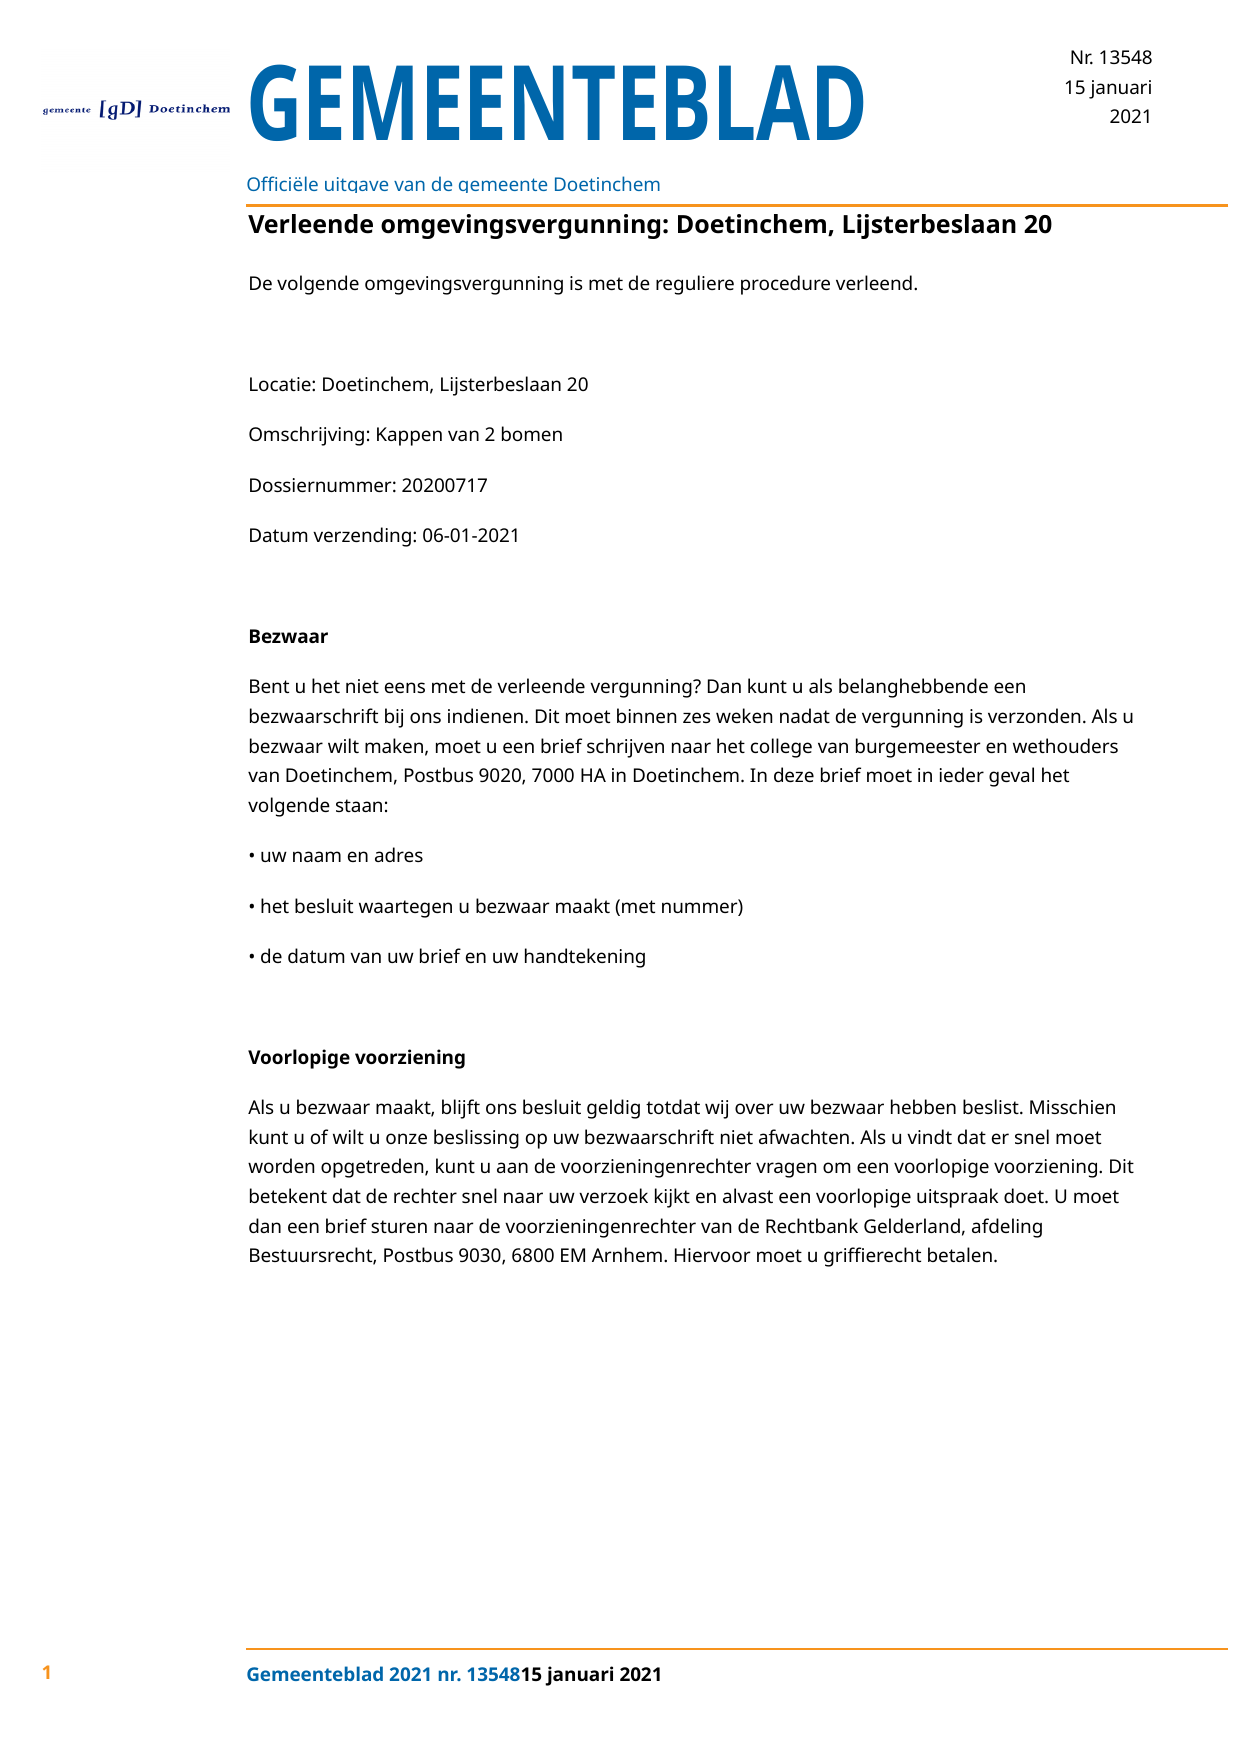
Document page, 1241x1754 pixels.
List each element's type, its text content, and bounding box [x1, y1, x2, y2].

text Bezwaar [248, 623, 1152, 649]
text Als u bezwaar maakt, blijft ons besluit geldig totdat wij over uw bezwaar hebben beslist. Misschien kunt u of wilt u onze beslissing op uw bezwaarschrift niet afwachten. Als u vindt dat er snel moet worden opgetreden, kunt u aan de voorzieningenrechter vragen om een voorlopige voorziening. Dit betekent dat de rechter snel naar uw verzoek kijkt en alvast een voorlopige uitspraak doet. U moet dan een brief sturen naar de voorzieningenrechter van de Rechtbank Gelderland, afdeling Bestuursrecht, Postbus 9030, 6800 EM Arnhem. Hiervoor moet u griffierecht betalen. [248, 1094, 1152, 1268]
picture [41, 47, 231, 172]
text • het besluit waartegen u bezwaar maakt (met nummer) [248, 893, 1152, 918]
text Dossiernummer: 20200717 [248, 472, 1152, 498]
text • uw naam en adres [248, 842, 1152, 868]
text De volgende omgevingsvergunning is met de reguliere procedure verleend. [248, 270, 1152, 296]
text Omschrijving: Kappen van 2 bomen [248, 422, 1152, 447]
text Verleende omgevingsvergunning: Doetinchem, Lijsterbeslaan 20 [248, 207, 1152, 241]
text Bent u het niet eens met de verleende vergunning? Dan kunt u als belanghebbende een bezwaarschrift bij ons indienen. Dit moet binnen zes weken nadat de vergunning is verzonden. Als u bezwaar wilt maken, moet u een brief schrijven naar het college van burgemeester en wethouders van Doetinchem, Postbus 9020, 7000 HA in Doetinchem. In deze brief moet in ieder geval het volgende staan: [248, 674, 1152, 818]
text Voorlopige voorziening [248, 1044, 1152, 1070]
text • de datum van uw brief en uw handtekening [248, 943, 1152, 969]
text Locatie: Doetinchem, Lijsterbeslaan 20 [248, 371, 1152, 397]
text Datum verzending: 06-01-2021 [248, 522, 1152, 548]
